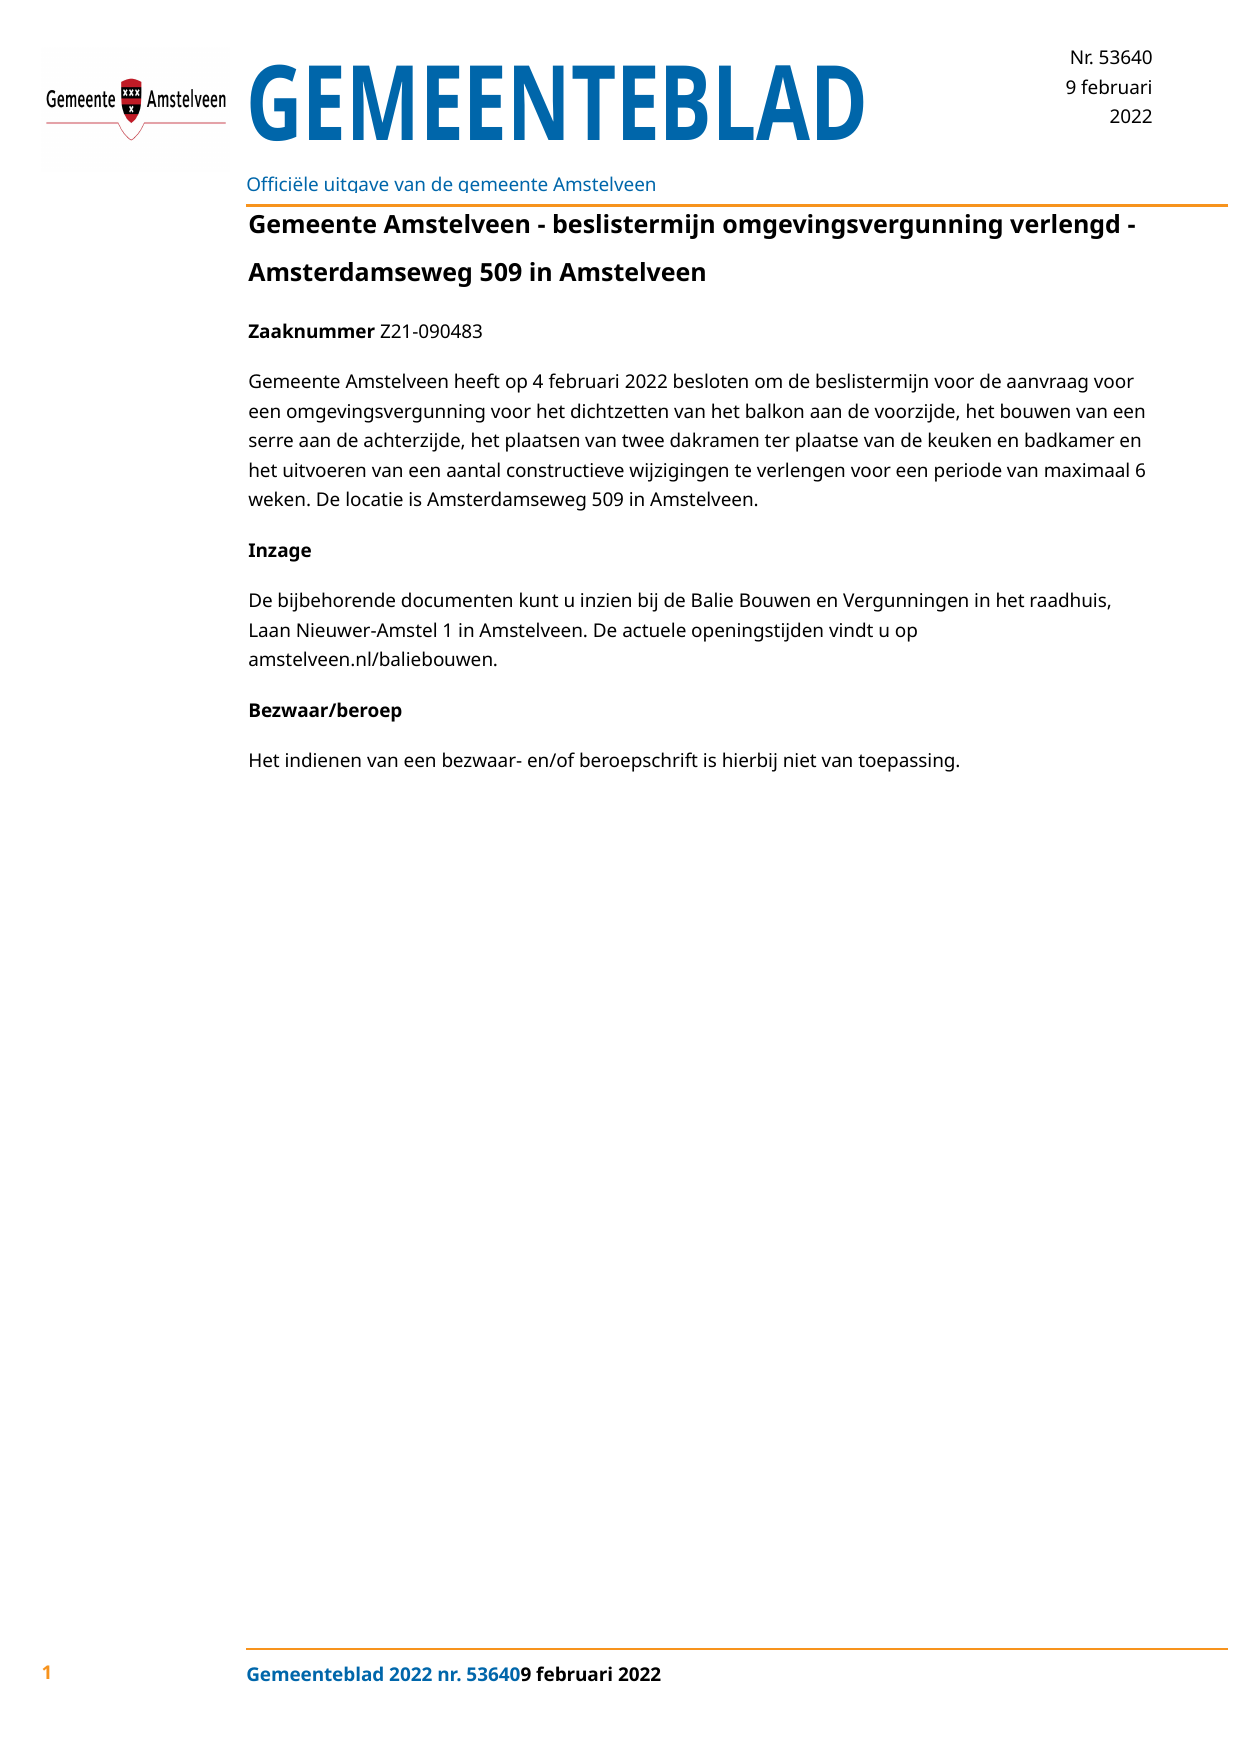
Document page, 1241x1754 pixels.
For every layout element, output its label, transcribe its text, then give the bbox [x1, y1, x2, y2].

text Inzage [248, 537, 1152, 563]
text Gemeente Amstelveen heeft op 4 februari 2022 besloten om de beslistermijn voor de aanvraag voor een omgevingsvergunning voor het dichtzetten van het balkon aan de voorzijde, het bouwen van een serre aan de achterzijde, het plaatsen van twee dakramen ter plaatse van de keuken en badkamer en het uitvoeren van een aantal constructieve wijzigingen te verlengen voor een periode van maximaal 6 weken. De locatie is Amsterdamseweg 509 in Amstelveen. [248, 368, 1152, 512]
picture [41, 47, 231, 172]
text De bijbehorende documenten kunt u inzien bij de Balie Bouwen en Vergunningen in het raadhuis, Laan Nieuwer-Amstel 1 in Amstelveen. De actuele openingstijden vindt u op amstelveen.nl/baliebouwen. [248, 587, 1152, 672]
text Het indienen van een bezwaar- en/of beroepschrift is hierbij niet van toepassing. [248, 747, 1152, 773]
text Zaaknummer Z21-090483 [248, 318, 1152, 344]
text Bezwaar/beroep [248, 697, 1152, 723]
text Gemeente Amstelveen - beslistermijn omgevingsvergunning verlengd - Amsterdamseweg 509 in Amstelveen [248, 207, 1152, 288]
